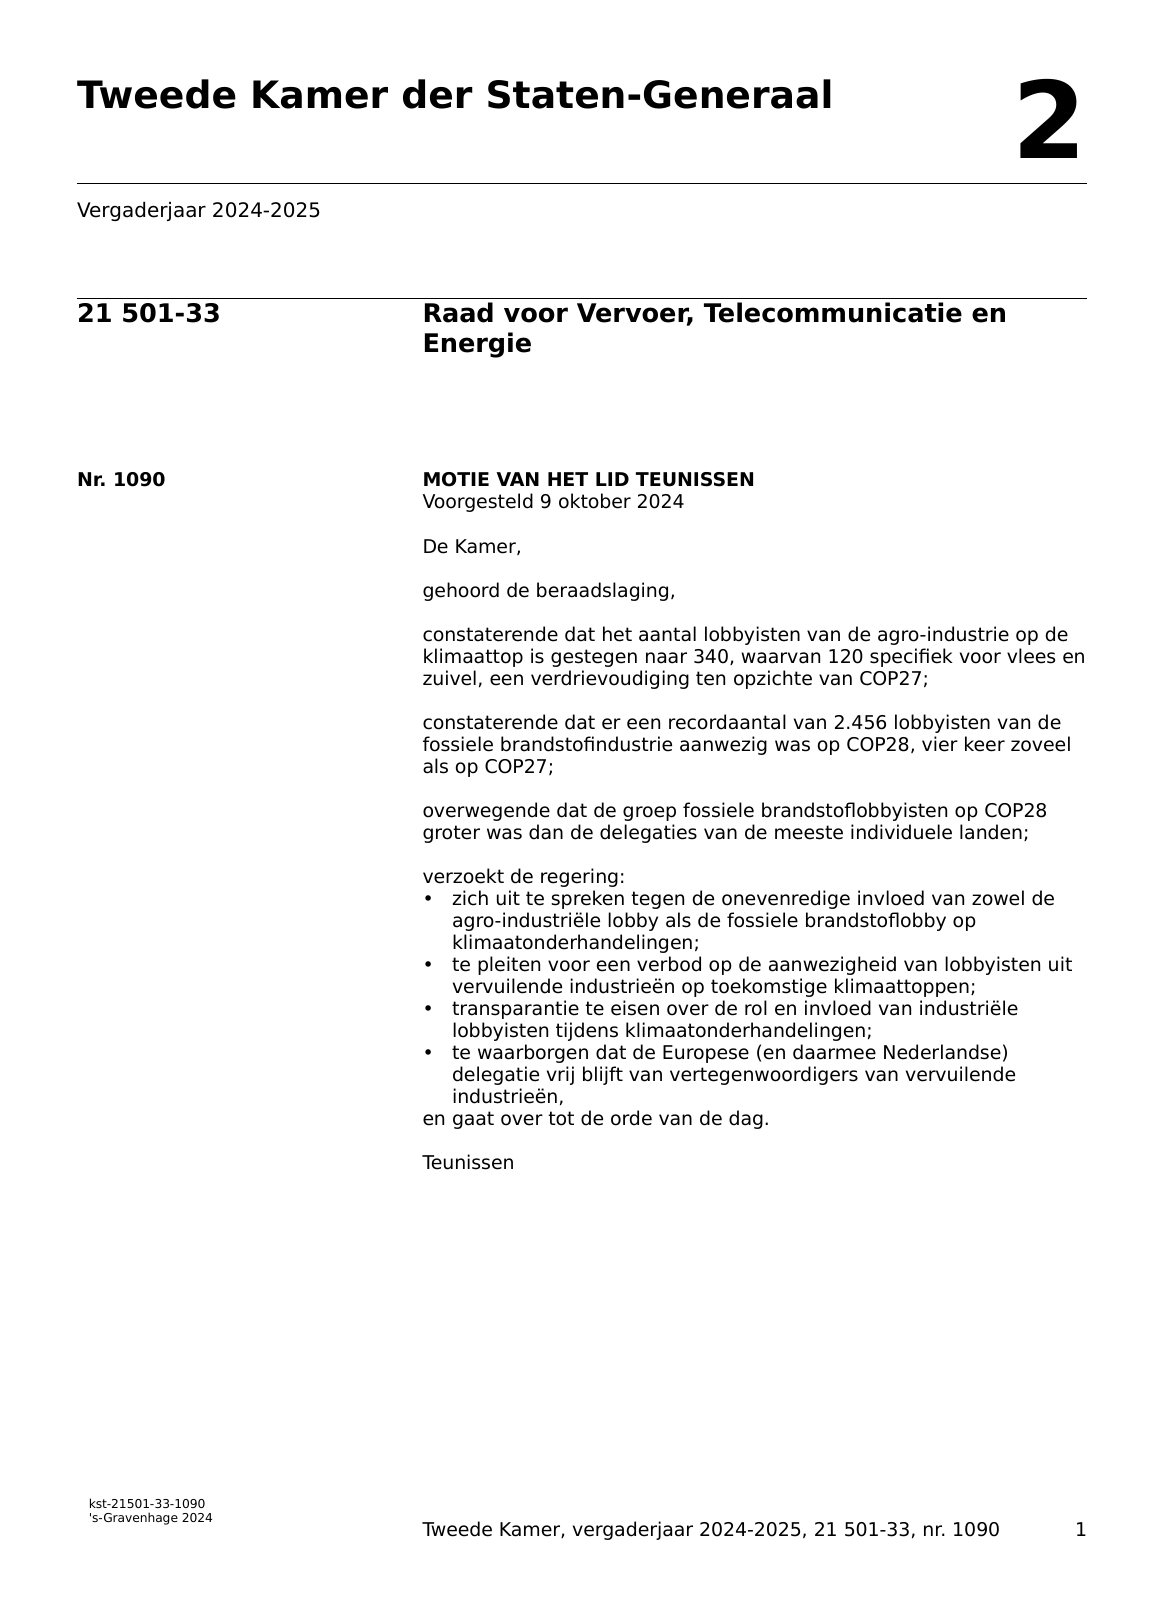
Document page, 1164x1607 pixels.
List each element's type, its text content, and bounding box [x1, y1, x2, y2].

text overwegende dat de groep fossiele brandstoflobbyisten op COP28 groter was dan de delegaties van de meeste individuele landen; [422, 800, 1087, 844]
table_header Tweede Kamer der Staten-Generaal [77, 59, 886, 183]
text kst-21501-33-1090 [88, 1497, 323, 1511]
text • zich uit te spreken tegen de onevenredige invloed van zowel de agro-industriële lobby als de fossiele brandstoflobby op klimaatonderhandelingen; [422, 888, 1087, 954]
text constaterende dat het aantal lobbyisten van de agro-industrie op de klimaattop is gestegen naar 340, waarvan 120 specifiek voor vlees en zuivel, een verdrievoudiging ten opzichte van COP27; [422, 624, 1087, 690]
text 's-Gravenhage 2024 [88, 1511, 323, 1525]
text Voorgesteld 9 oktober 2024 [422, 491, 1087, 513]
text gehoord de beraadslaging, [422, 580, 1087, 602]
text • te pleiten voor een verbod op de aanwezigheid van lobbyisten uit vervuilende industrieën op toekomstige klimaattoppen; [422, 954, 1087, 998]
text • te waarborgen dat de Europese (en daarmee Nederlandse) delegatie vrij blijft van vertegenwoordigers van vervuilende industrieën, [422, 1042, 1087, 1108]
subtitle Nr. 1090 MOTIE VAN HET LID TEUNISSEN [77, 469, 1087, 491]
text • transparantie te eisen over de rol en invloed van industriële lobbyisten tijdens klimaatonderhandelingen; [422, 998, 1087, 1042]
table_cell Vergaderjaar 2024-2025 [77, 184, 1087, 298]
text De Kamer, [422, 536, 1087, 557]
text Teunissen [422, 1152, 1087, 1174]
text constaterende dat er een recordaantal van 2.456 lobbyisten van de fossiele brandstofindustrie aanwezig was op COP28, vier keer zoveel als op COP27; [422, 712, 1087, 778]
text en gaat over tot de orde van de dag. [422, 1108, 1087, 1130]
subtitle 21 501-33 Raad voor Vervoer, Telecommunicatie en Energie [77, 299, 1087, 358]
table_header 2 [886, 59, 1087, 183]
text verzoekt de regering: [422, 866, 1087, 888]
